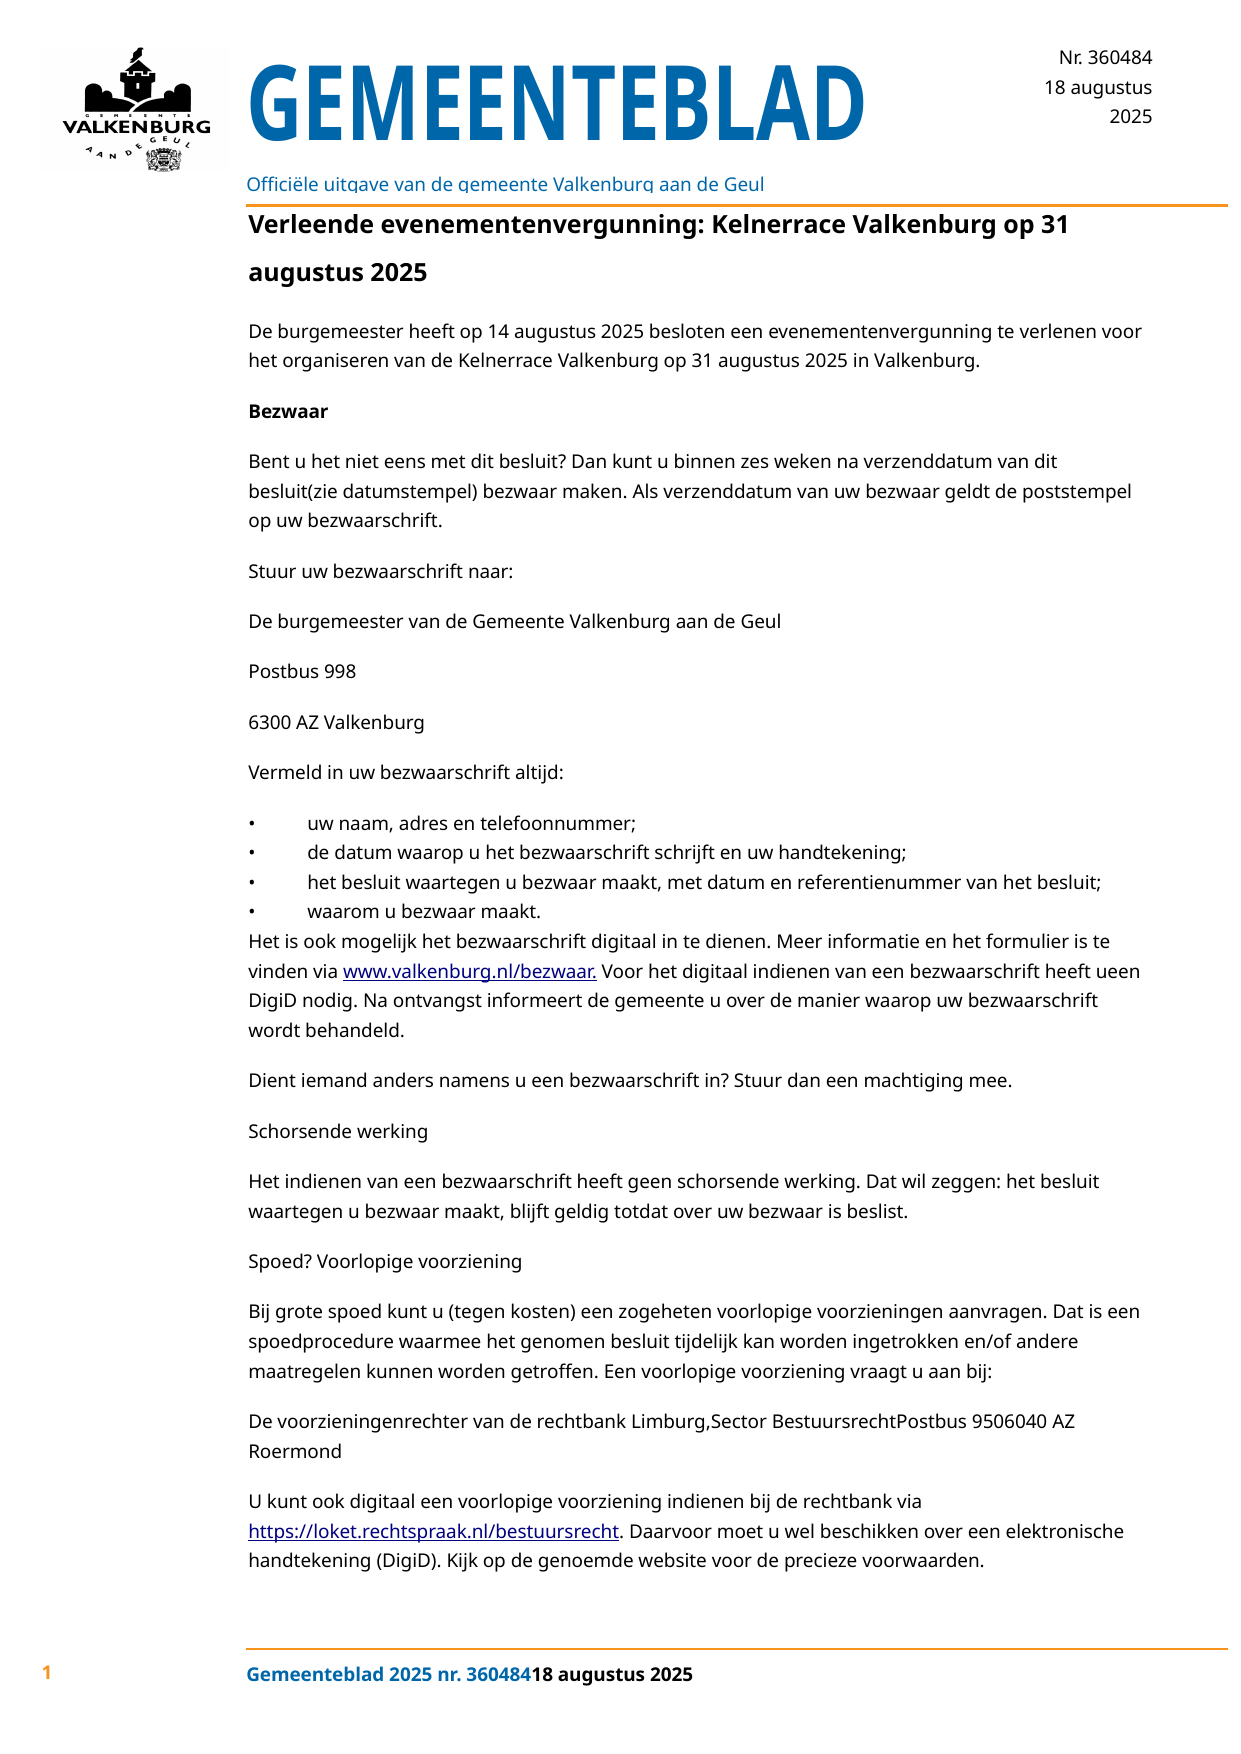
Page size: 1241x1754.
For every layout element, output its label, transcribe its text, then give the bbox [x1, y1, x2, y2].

text Bij grote spoed kunt u (tegen kosten) een zogeheten voorlopige voorzieningen aanvragen. Dat is een spoedprocedure waarmee het genomen besluit tijdelijk kan worden ingetrokken en/of andere maatregelen kunnen worden getroffen. Een voorlopige voorziening vraagt u aan bij: [248, 1299, 1152, 1384]
list het besluit waartegen u bezwaar maakt, met datum en referentienummer van het besluit; [248, 869, 1152, 895]
text Het indienen van een bezwaarschrift heeft geen schorsende werking. Dat wil zeggen: het besluit waartegen u bezwaar maakt, blijft geldig totdat over uw bezwaar is beslist. [248, 1168, 1152, 1224]
text Vermeld in uw bezwaarschrift altijd: [248, 759, 1152, 785]
list de datum waarop u het bezwaarschrift schrijft en uw handtekening; [248, 839, 1152, 865]
text De voorzieningenrechter van de rechtbank Limburg,Sector BestuursrechtPostbus 9506040 AZ Roermond [248, 1408, 1152, 1464]
text Schorsende werking [248, 1118, 1152, 1144]
text Het is ook mogelijk het bezwaarschrift digitaal in te dienen. Meer informatie en het formulier is te vinden via www.valkenburg.nl/bezwaar. Voor het digitaal indienen van een bezwaarschrift heeft ueen DigiD nodig. Na ontvangst informeert de gemeente u over de manier waarop uw bezwaarschrift wordt behandeld. [248, 928, 1152, 1043]
text Stuur uw bezwaarschrift naar: [248, 558, 1152, 584]
text U kunt ook digitaal een voorlopige voorziening indienen bij de rechtbank via https://loket.rechtspraak.nl/bestuursrecht. Daarvoor moet u wel beschikken over een elektronische handtekening (DigiD). Kijk op de genoemde website voor de precieze voorwaarden. [248, 1488, 1152, 1573]
text Bezwaar [248, 398, 1152, 424]
text 6300 AZ Valkenburg [248, 709, 1152, 735]
list uw naam, adres en telefoonnummer; [248, 810, 1152, 836]
text De burgemeester heeft op 14 augustus 2025 besloten een evenementenvergunning te verlenen voor het organiseren van de Kelnerrace Valkenburg op 31 augustus 2025 in Valkenburg. [248, 318, 1152, 373]
picture [41, 47, 231, 172]
text Verleende evenementenvergunning: Kelnerrace Valkenburg op 31 augustus 2025 [248, 207, 1152, 288]
text Postbus 998 [248, 659, 1152, 684]
text Spoed? Voorlopige voorziening [248, 1248, 1152, 1274]
text Dient iemand anders namens u een bezwaarschrift in? Stuur dan een machtiging mee. [248, 1067, 1152, 1093]
text De burgemeester van de Gemeente Valkenburg aan de Geul [248, 608, 1152, 634]
list waarom u bezwaar maakt. [248, 899, 1152, 924]
text Bent u het niet eens met dit besluit? Dan kunt u binnen zes weken na verzenddatum van dit besluit(zie datumstempel) bezwaar maken. Als verzenddatum van uw bezwaar geldt de poststempel op uw bezwaarschrift. [248, 448, 1152, 533]
